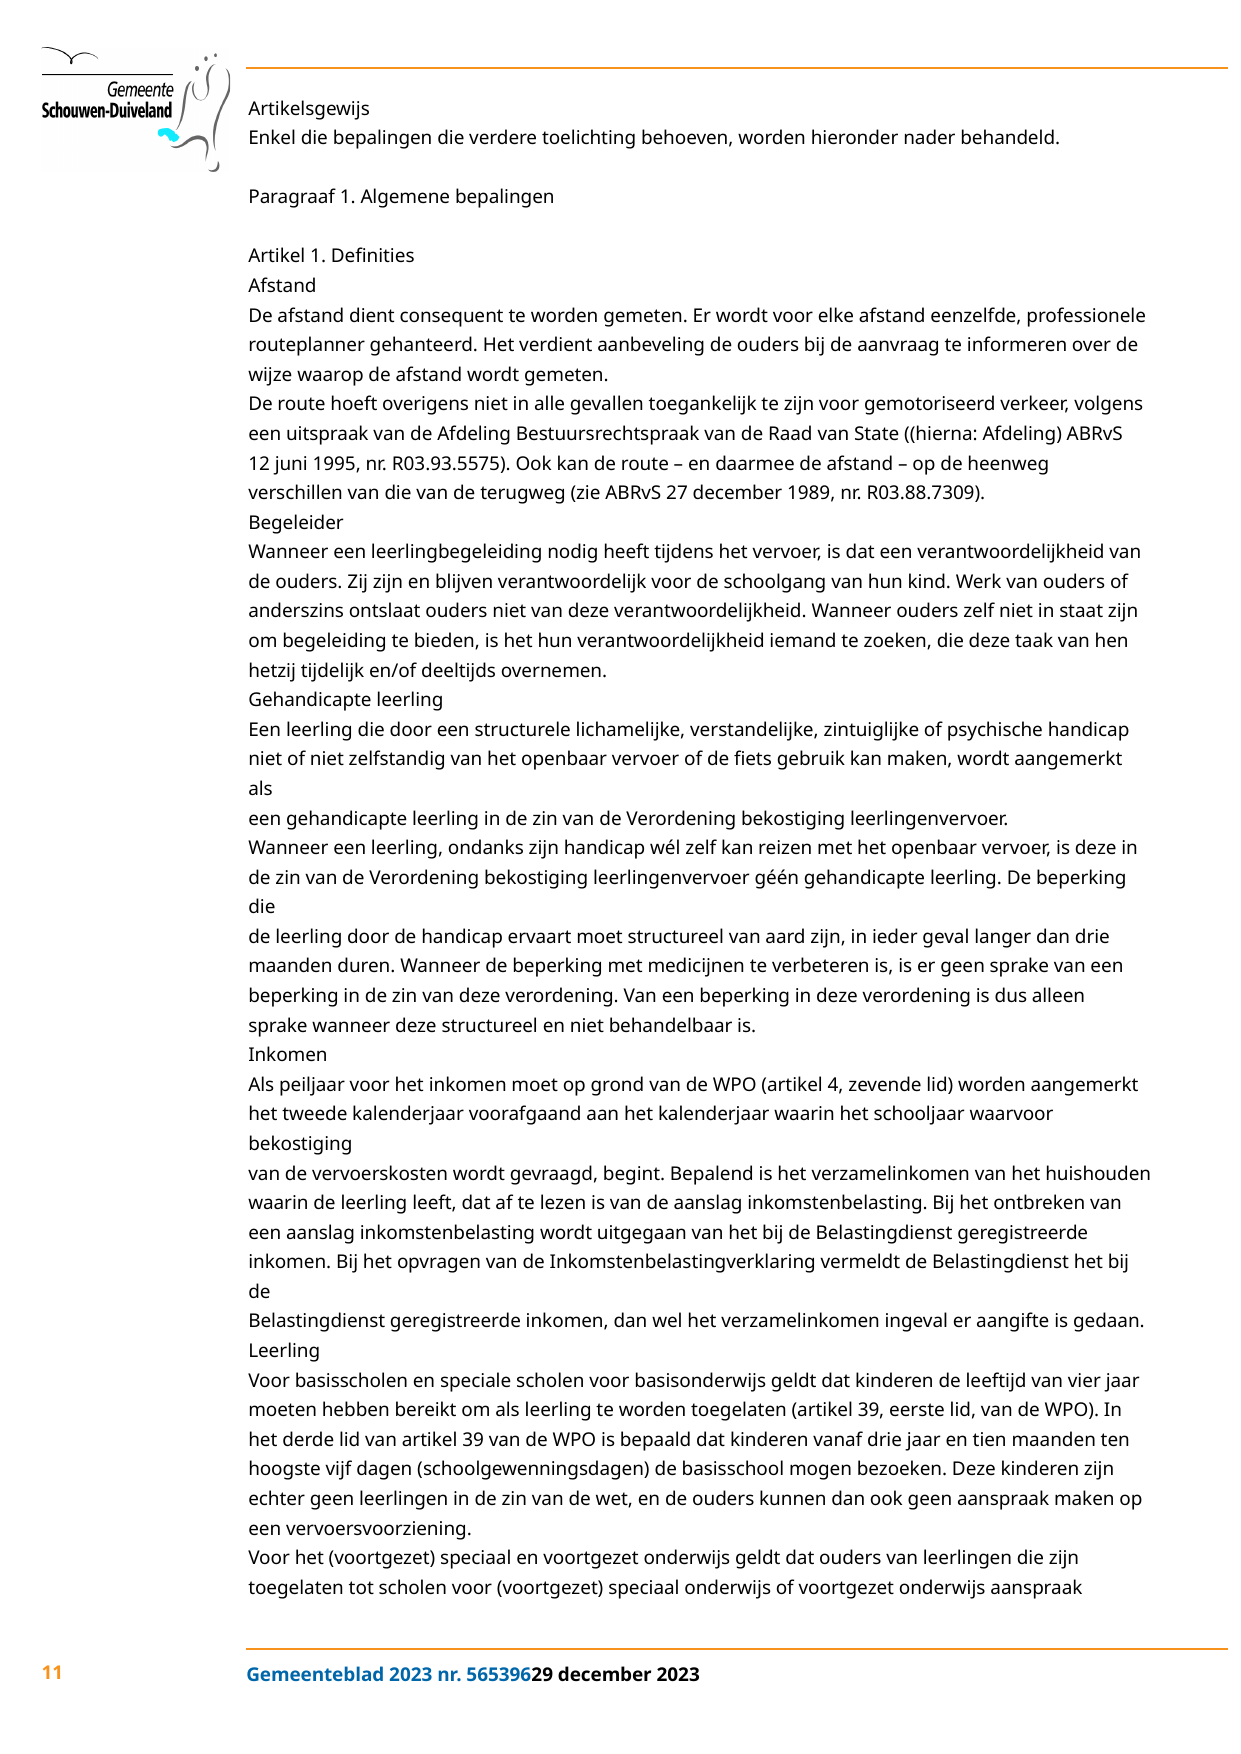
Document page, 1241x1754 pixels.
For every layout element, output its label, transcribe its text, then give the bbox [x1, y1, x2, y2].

text een aanslag inkomstenbelasting wordt uitgegaan van het bij de Belastingdienst geregistreerde [248, 1219, 1152, 1245]
text inkomen. Bij het opvragen van de Inkomstenbelastingverklaring vermeldt de Belastingdienst het bij de [248, 1248, 1152, 1304]
text Gehandicapte leerling [248, 686, 1152, 712]
text De afstand dient consequent te worden gemeten. Er wordt voor elke afstand eenzelfde, professionele [248, 302, 1152, 328]
text Een leerling die door een structurele lichamelijke, verstandelijke, zintuiglijke of psychische handicap [248, 716, 1152, 742]
text Voor het (voortgezet) speciaal en voortgezet onderwijs geldt dat ouders van leerlingen die zijn [248, 1544, 1152, 1570]
text Als peiljaar voor het inkomen moet op grond van de WPO (artikel 4, zevende lid) worden aangemerkt [248, 1071, 1152, 1097]
text verschillen van die van de terugweg (zie ABRvS 27 december 1989, nr. R03.88.7309). [248, 479, 1152, 505]
text hetzij tijdelijk en/of deeltijds overnemen. [248, 657, 1152, 683]
text het tweede kalenderjaar voorafgaand aan het kalenderjaar waarin het schooljaar waarvoor bekostiging [248, 1101, 1152, 1156]
text Leerling [248, 1337, 1152, 1363]
text Inkomen [248, 1041, 1152, 1067]
text maanden duren. Wanneer de beperking met medicijnen te verbeteren is, is er geen sprake van een [248, 953, 1152, 978]
text routeplanner gehanteerd. Het verdient aanbeveling de ouders bij de aanvraag te informeren over de [248, 331, 1152, 357]
text hoogste vijf dagen (schoolgewenningsdagen) de basisschool mogen bezoeken. Deze kinderen zijn [248, 1456, 1152, 1481]
text echter geen leerlingen in de zin van de wet, en de ouders kunnen dan ook geen aanspraak maken op [248, 1485, 1152, 1511]
text Enkel die bepalingen die verdere toelichting behoeven, worden hieronder nader behandeld. [248, 124, 1152, 150]
text waarin de leerling leeft, dat af te lezen is van de aanslag inkomstenbelasting. Bij het ontbreken van [248, 1189, 1152, 1215]
text Belastingdienst geregistreerde inkomen, dan wel het verzamelinkomen ingeval er aangifte is gedaan. [248, 1308, 1152, 1333]
text Wanneer een leerlingbegeleiding nodig heeft tijdens het vervoer, is dat een verantwoordelijkheid van [248, 538, 1152, 564]
text beperking in de zin van deze verordening. Van een beperking in deze verordening is dus alleen [248, 982, 1152, 1008]
text Afstand [248, 272, 1152, 298]
picture [41, 47, 231, 172]
text de ouders. Zij zijn en blijven verantwoordelijk voor de schoolgang van hun kind. Werk van ouders of [248, 568, 1152, 594]
text niet of niet zelfstandig van het openbaar vervoer of de fiets gebruik kan maken, wordt aangemerkt als [248, 746, 1152, 801]
text het derde lid van artikel 39 van de WPO is bepaald dat kinderen vanaf drie jaar en tien maanden ten [248, 1426, 1152, 1452]
text een gehandicapte leerling in de zin van de Verordening bekostiging leerlingenvervoer. [248, 805, 1152, 831]
text om begeleiding te bieden, is het hun verantwoordelijkheid iemand te zoeken, die deze taak van hen [248, 627, 1152, 653]
text De route hoeft overigens niet in alle gevallen toegankelijk te zijn voor gemotoriseerd verkeer, volgens [248, 391, 1152, 416]
text de zin van de Verordening bekostiging leerlingenvervoer géén gehandicapte leerling. De beperking die [248, 864, 1152, 919]
text sprake wanneer deze structureel en niet behandelbaar is. [248, 1012, 1152, 1038]
text Begeleider [248, 509, 1152, 535]
text Paragraaf 1. Algemene bepalingen [248, 183, 1152, 209]
text een uitspraak van de Afdeling Bestuursrechtspraak van de Raad van State ((hierna: Afdeling) ABRvS [248, 420, 1152, 446]
text Wanneer een leerling, ondanks zijn handicap wél zelf kan reizen met het openbaar vervoer, is deze in [248, 834, 1152, 860]
text toegelaten tot scholen voor (voortgezet) speciaal onderwijs of voortgezet onderwijs aanspraak [248, 1574, 1152, 1600]
text anderszins ontslaat ouders niet van deze verantwoordelijkheid. Wanneer ouders zelf niet in staat zijn [248, 598, 1152, 623]
text 12 juni 1995, nr. R03.93.5575). Ook kan de route – en daarmee de afstand – op de heenweg [248, 450, 1152, 476]
text moeten hebben bereikt om als leerling te worden toegelaten (artikel 39, eerste lid, van de WPO). In [248, 1396, 1152, 1422]
text wijze waarop de afstand wordt gemeten. [248, 361, 1152, 387]
text Artikel 1. Definities [248, 243, 1152, 268]
text van de vervoerskosten wordt gevraagd, begint. Bepalend is het verzamelinkomen van het huishouden [248, 1160, 1152, 1186]
text Artikelsgewijs [248, 95, 1152, 121]
text een vervoersvoorziening. [248, 1515, 1152, 1541]
text Voor basisscholen en speciale scholen voor basisonderwijs geldt dat kinderen de leeftijd van vier jaar [248, 1367, 1152, 1393]
text de leerling door de handicap ervaart moet structureel van aard zijn, in ieder geval langer dan drie [248, 923, 1152, 949]
